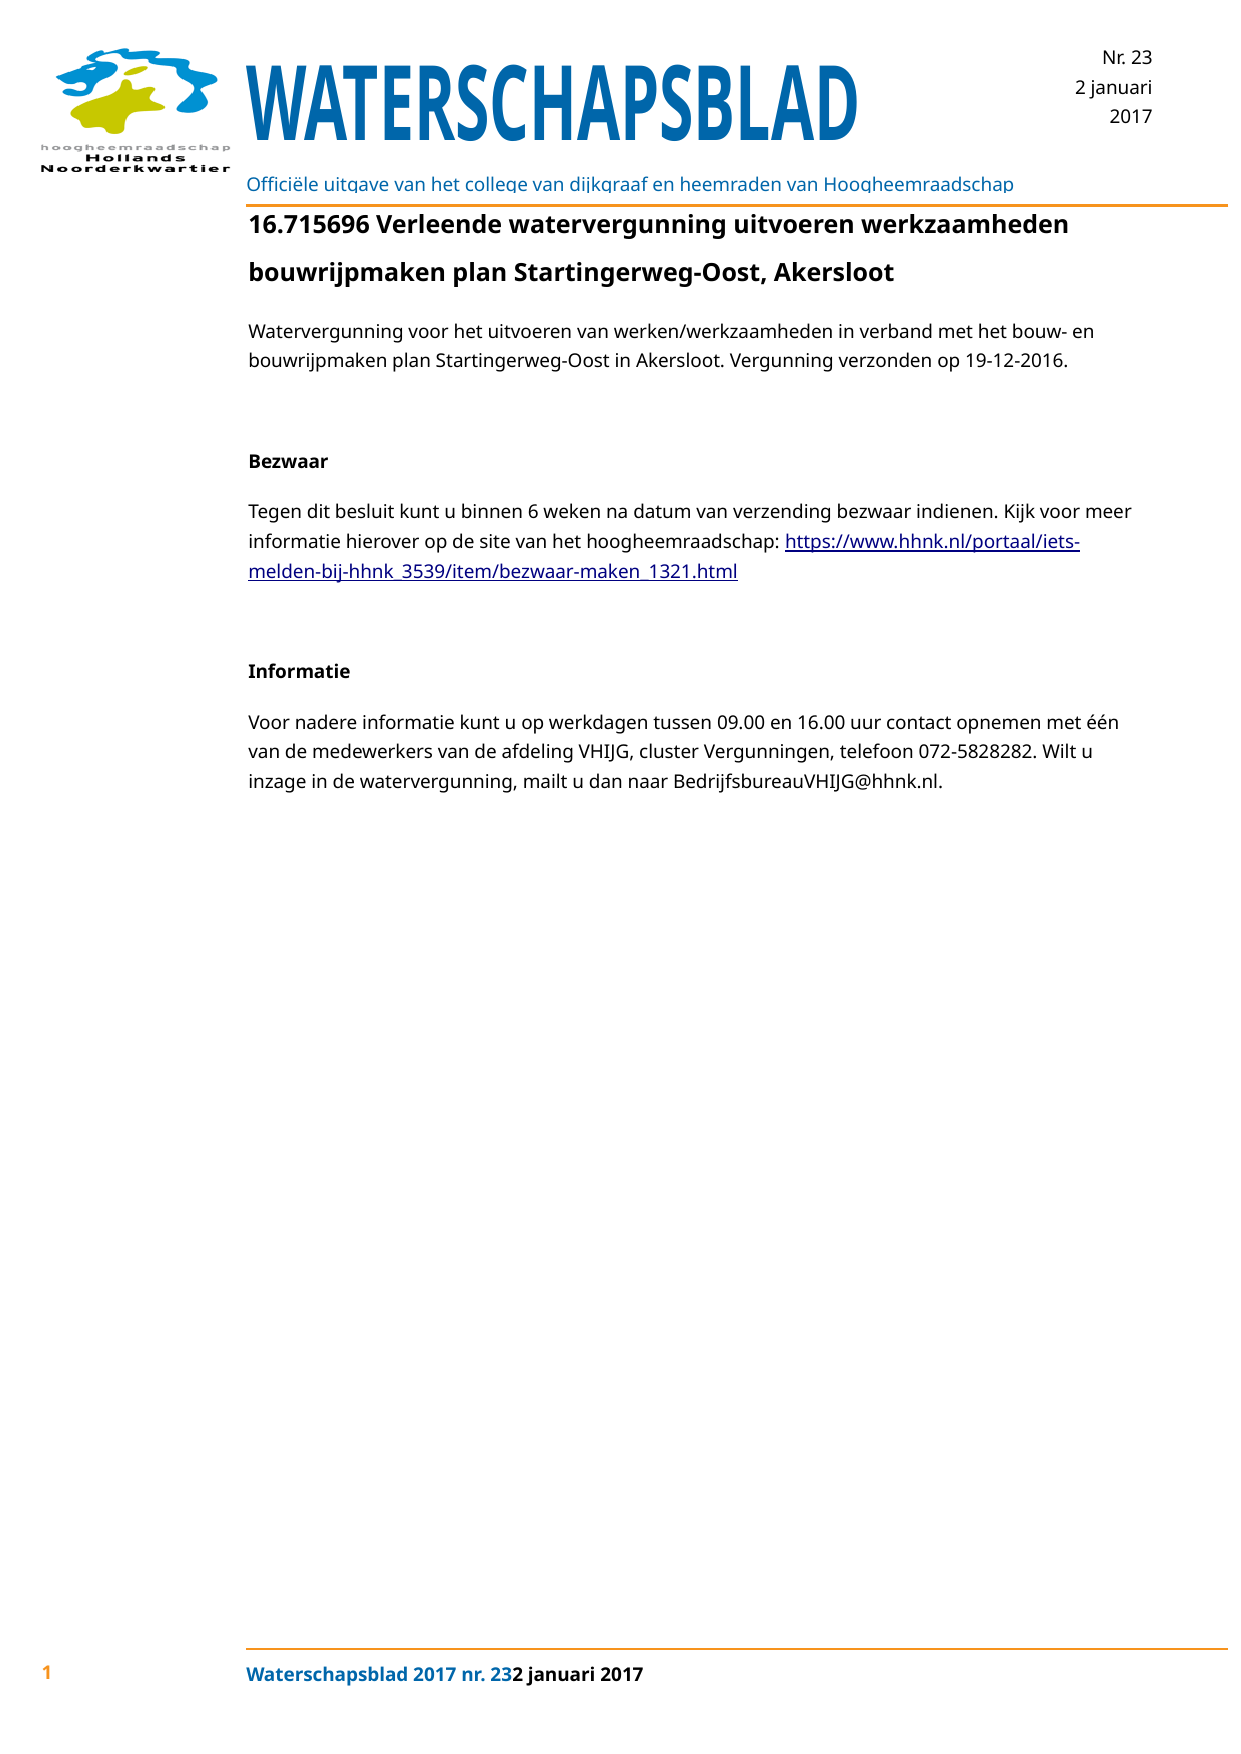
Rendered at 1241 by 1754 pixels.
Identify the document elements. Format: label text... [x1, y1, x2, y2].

text Bezwaar [248, 448, 1152, 474]
text Watervergunning voor het uitvoeren van werken/werkzaamheden in verband met het bouw- en bouwrijpmaken plan Startingerweg-Oost in Akersloot. Vergunning verzonden op 19-12-2016. [248, 318, 1152, 373]
text 16.715696 Verleende watervergunning uitvoeren werkzaamheden bouwrijpmaken plan Startingerweg-Oost, Akersloot [248, 207, 1152, 288]
picture [41, 47, 231, 172]
text Informatie [248, 659, 1152, 684]
text Tegen dit besluit kunt u binnen 6 weken na datum van verzending bezwaar indienen. Kijk voor meer informatie hierover op de site van het hoogheemraadschap: https://www.hhnk.nl/portaal/iets-melden-bij-hhnk_3539/item/bezwaar-maken_1321.html [248, 499, 1152, 584]
text Voor nadere informatie kunt u op werkdagen tussen 09.00 en 16.00 uur contact opnemen met één van de medewerkers van de afdeling VHIJG, cluster Vergunningen, telefoon 072-5828282. Wilt u inzage in de watervergunning, mailt u dan naar BedrijfsbureauVHIJG@hhnk.nl. [248, 709, 1152, 794]
